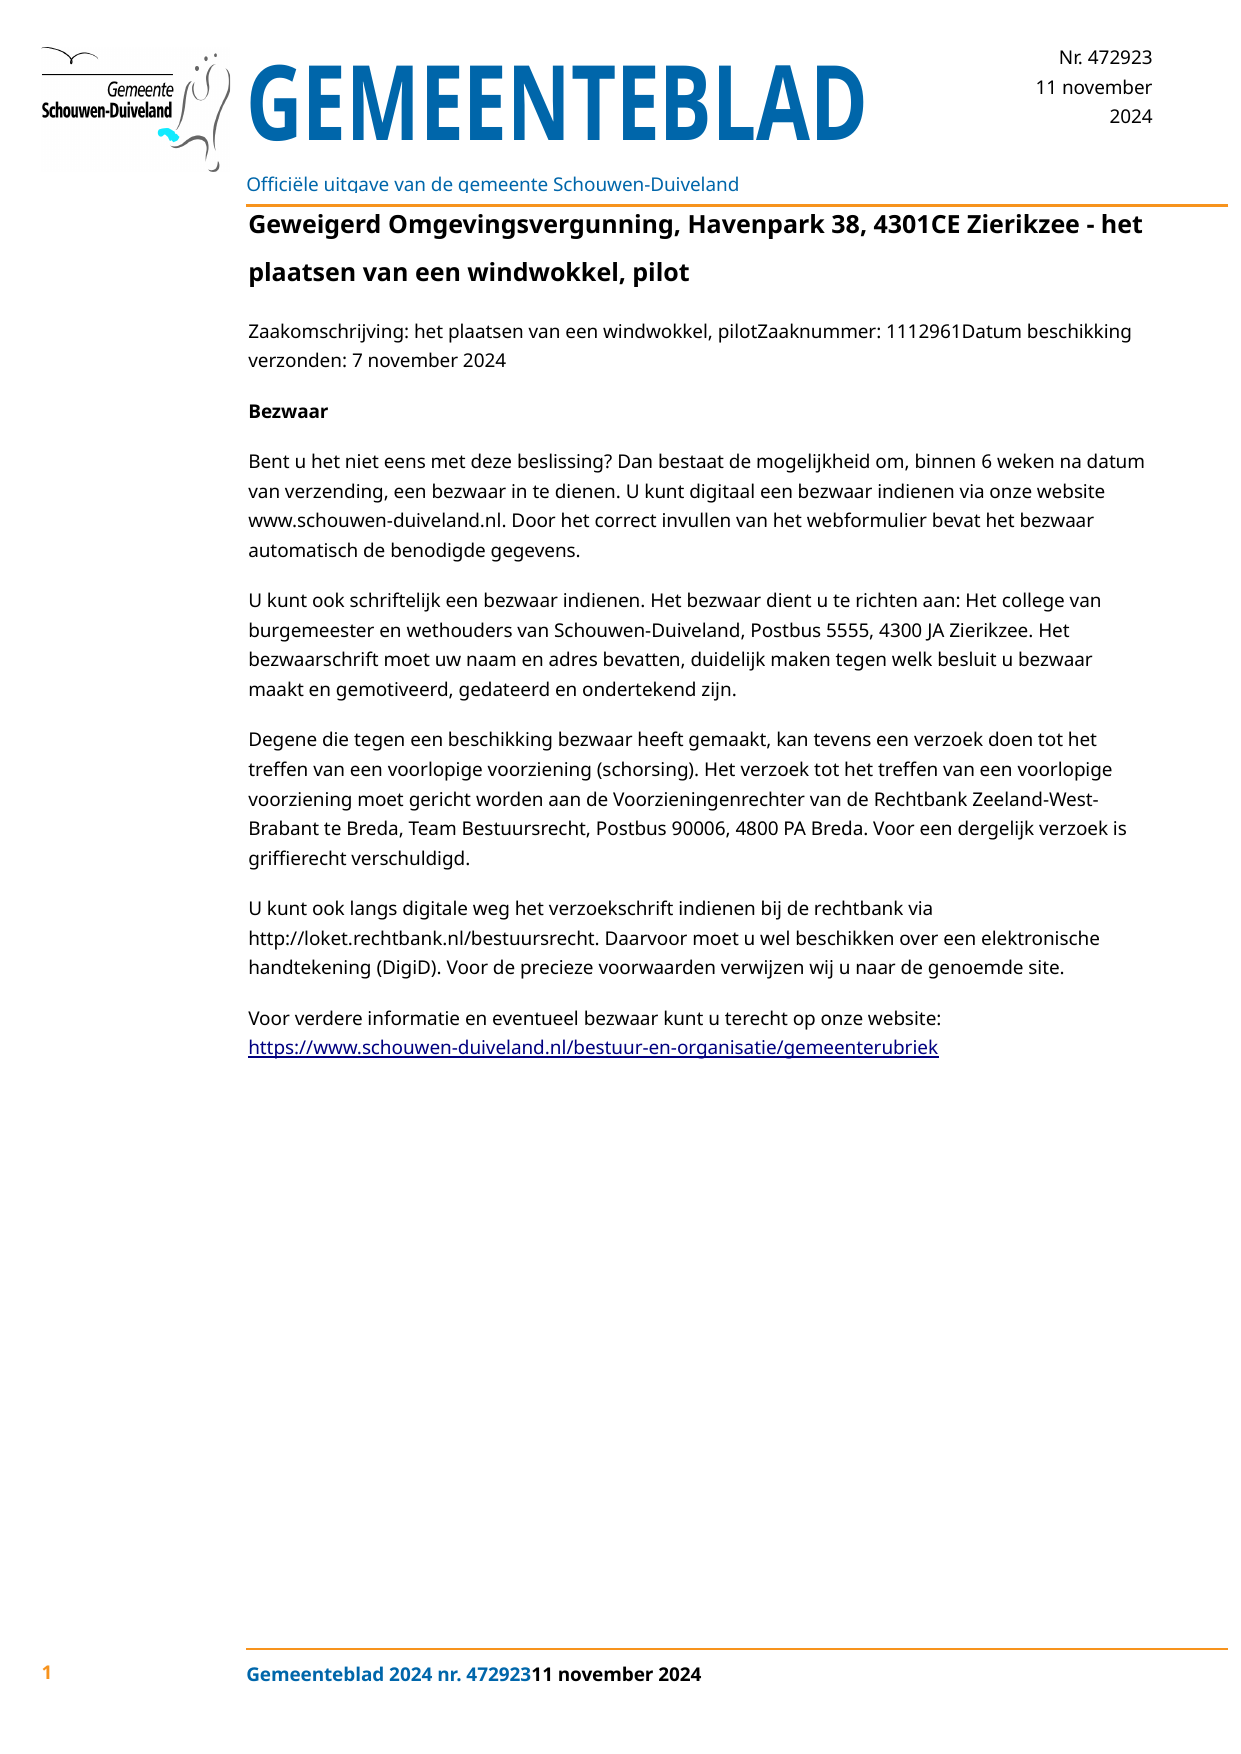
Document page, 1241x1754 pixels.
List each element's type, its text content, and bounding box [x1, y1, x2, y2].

text Bent u het niet eens met deze beslissing? Dan bestaat de mogelijkheid om, binnen 6 weken na datum van verzending, een bezwaar in te dienen. U kunt digitaal een bezwaar indienen via onze website www.schouwen-duiveland.nl. Door het correct invullen van het webformulier bevat het bezwaar automatisch de benodigde gegevens. [248, 448, 1152, 563]
text U kunt ook schriftelijk een bezwaar indienen. Het bezwaar dient u te richten aan: Het college van burgemeester en wethouders van Schouwen-Duiveland, Postbus 5555, 4300 JA Zierikzee. Het bezwaarschrift moet uw naam en adres bevatten, duidelijk maken tegen welk besluit u bezwaar maakt en gemotiveerd, gedateerd en ondertekend zijn. [248, 587, 1152, 702]
text Geweigerd Omgevingsvergunning, Havenpark 38, 4301CE Zierikzee - het plaatsen van een windwokkel, pilot [248, 207, 1152, 288]
text U kunt ook langs digitale weg het verzoekschrift indienen bij de rechtbank via http://loket.rechtbank.nl/bestuursrecht. Daarvoor moet u wel beschikken over een elektronische handtekening (DigiD). Voor de precieze voorwaarden verwijzen wij u naar de genoemde site. [248, 895, 1152, 980]
text Degene die tegen een beschikking bezwaar heeft gemaakt, kan tevens een verzoek doen tot het treffen van een voorlopige voorziening (schorsing). Het verzoek tot het treffen van een voorlopige voorziening moet gericht worden aan de Voorzieningenrechter van de Rechtbank Zeeland-West-Brabant te Breda, Team Bestuursrecht, Postbus 90006, 4800 PA Breda. Voor een dergelijk verzoek is griffierecht verschuldigd. [248, 727, 1152, 871]
text Zaakomschrijving: het plaatsen van een windwokkel, pilotZaaknummer: 1112961Datum beschikking verzonden: 7 november 2024 [248, 318, 1152, 373]
picture [41, 47, 231, 172]
text Voor verdere informatie en eventueel bezwaar kunt u terecht op onze website: https://www.schouwen-duiveland.nl/bestuur-en-organisatie/gemeenterubriek [248, 1005, 1152, 1060]
text Bezwaar [248, 398, 1152, 424]
